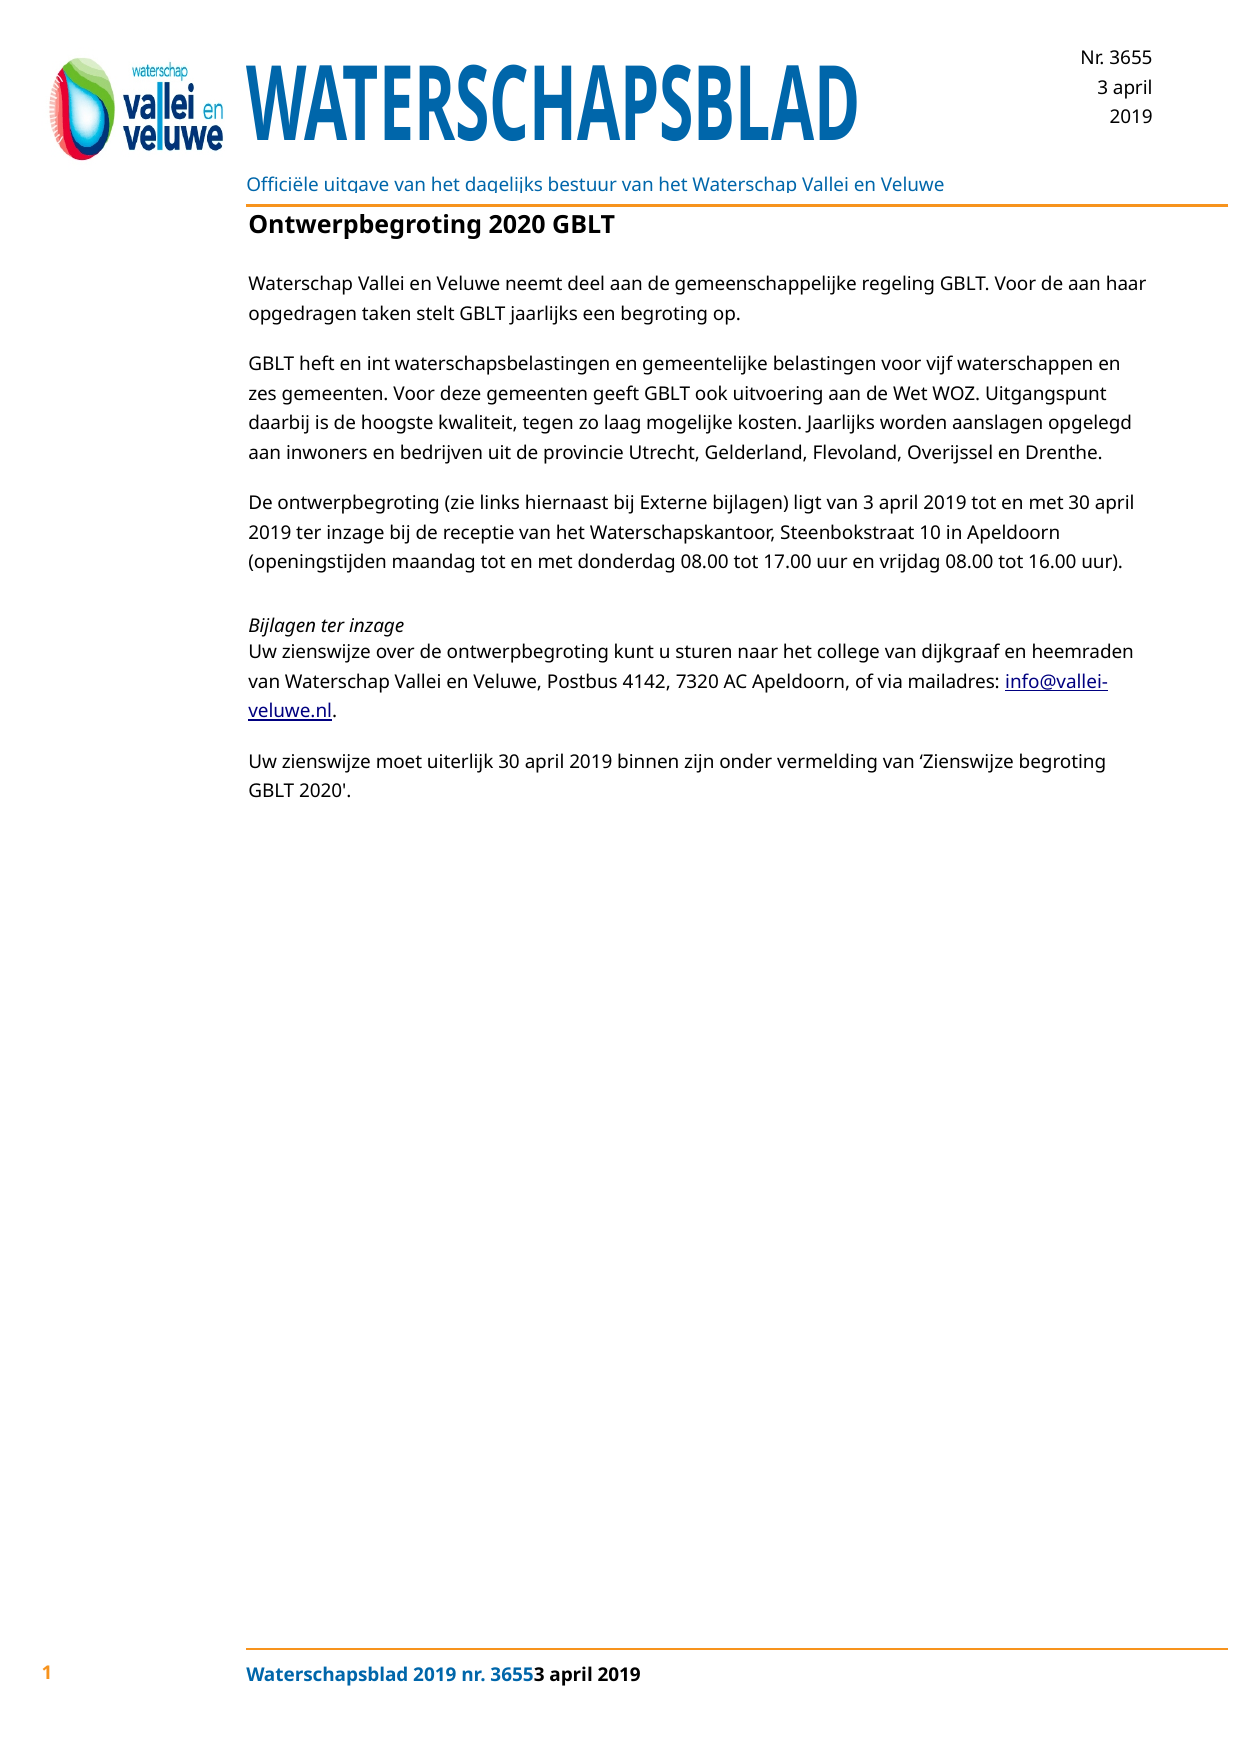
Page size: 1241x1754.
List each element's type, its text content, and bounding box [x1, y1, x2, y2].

text Bijlagen ter inzage [248, 613, 1152, 638]
text Uw zienswijze over de ontwerpbegroting kunt u sturen naar het college van dijkgraaf en heemraden van Waterschap Vallei en Veluwe, Postbus 4142, 7320 AC Apeldoorn, of via mailadres: info@vallei-veluwe.nl. [248, 638, 1152, 723]
picture [41, 47, 231, 172]
text Waterschap Vallei en Veluwe neemt deel aan de gemeenschappelijke regeling GBLT. Voor de aan haar opgedragen taken stelt GBLT jaarlijks een begroting op. [248, 270, 1152, 326]
text GBLT heft en int waterschapsbelastingen en gemeentelijke belastingen voor vijf waterschappen en zes gemeenten. Voor deze gemeenten geeft GBLT ook uitvoering aan de Wet WOZ. Uitgangspunt daarbij is de hoogste kwaliteit, tegen zo laag mogelijke kosten. Jaarlijks worden aanslagen opgelegd aan inwoners en bedrijven uit de provincie Utrecht, Gelderland, Flevoland, Overijssel en Drenthe. [248, 350, 1152, 465]
text Uw zienswijze moet uiterlijk 30 april 2019 binnen zijn onder vermelding van ‘Zienswijze begroting GBLT 2020'. [248, 748, 1152, 803]
text De ontwerpbegroting (zie links hiernaast bij Externe bijlagen) ligt van 3 april 2019 tot en met 30 april 2019 ter inzage bij de receptie van het Waterschapskantoor, Steenbokstraat 10 in Apeldoorn (openingstijden maandag tot en met donderdag 08.00 tot 17.00 uur en vrijdag 08.00 tot 16.00 uur). [248, 489, 1152, 574]
text Ontwerpbegroting 2020 GBLT [248, 207, 1152, 241]
